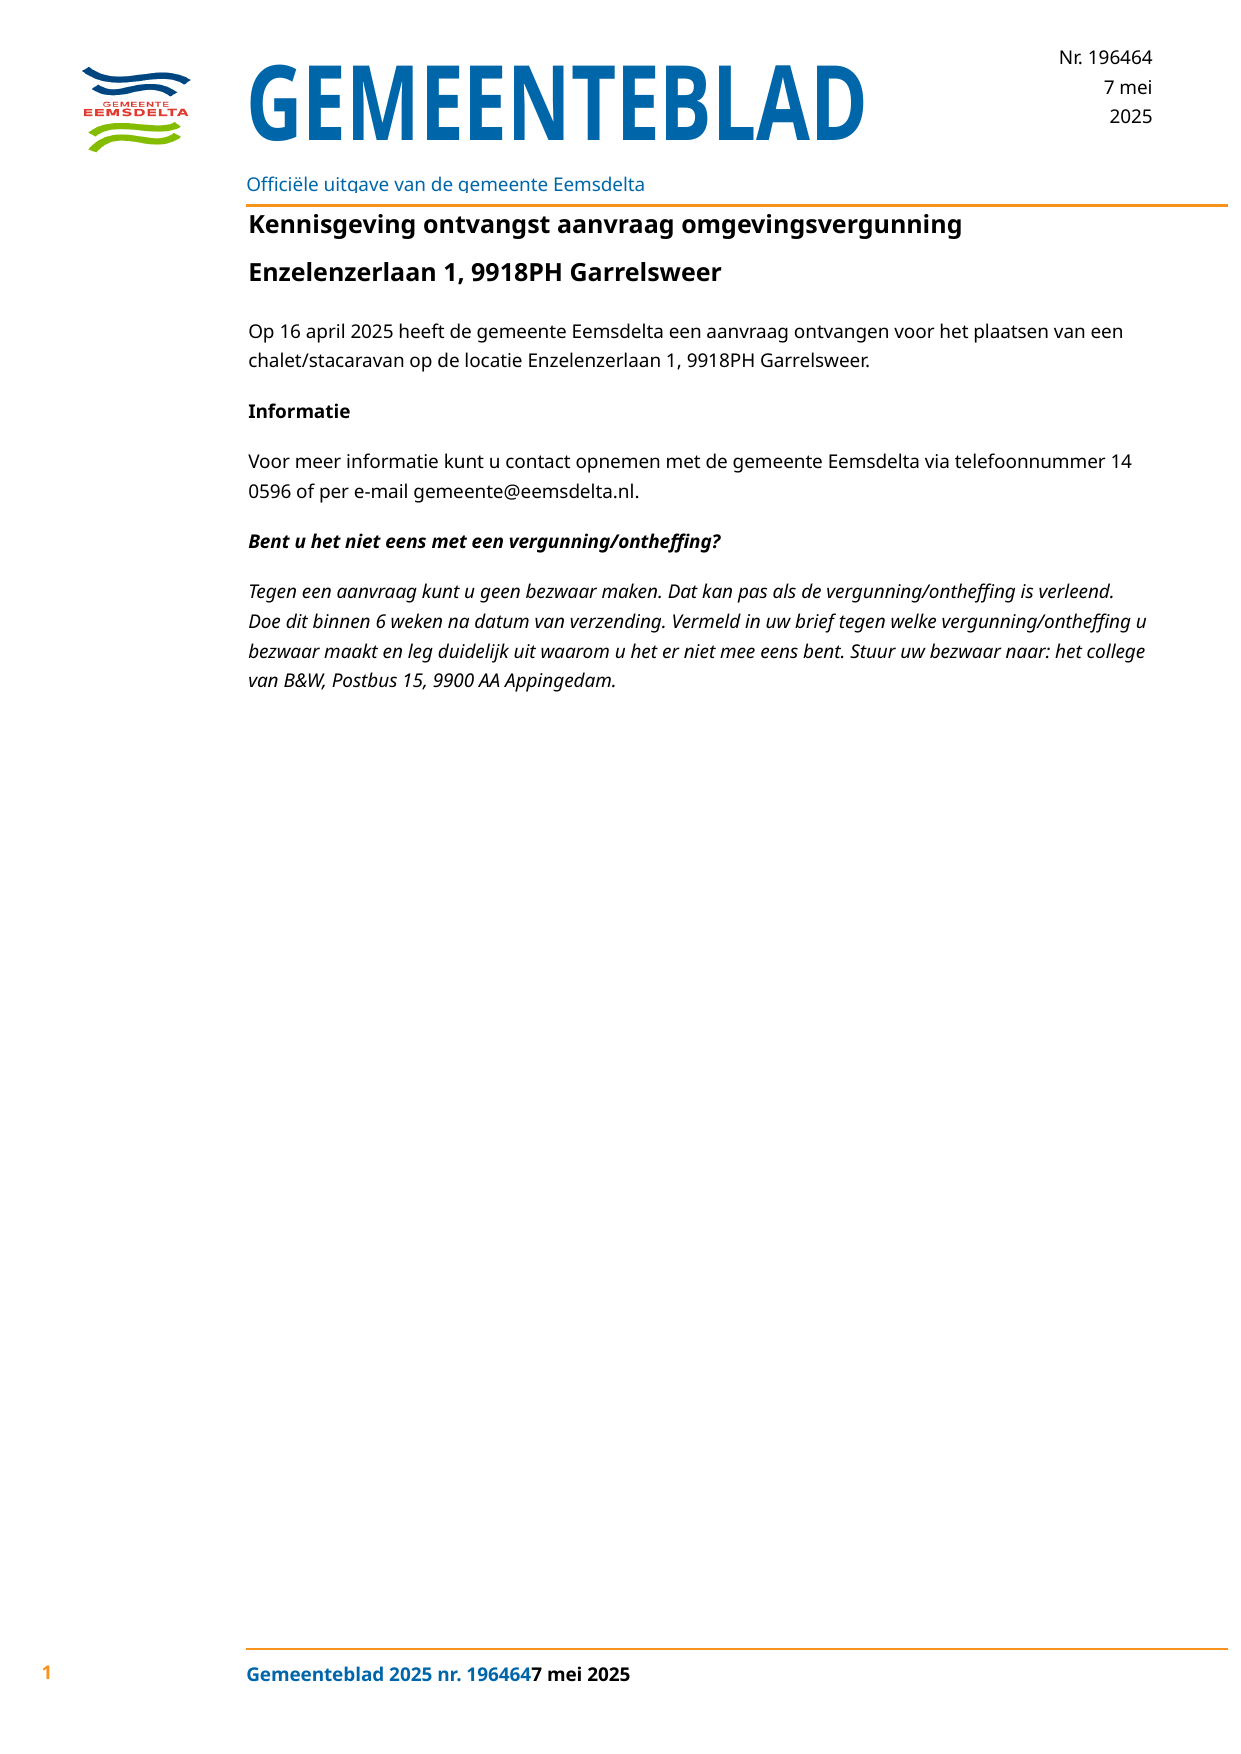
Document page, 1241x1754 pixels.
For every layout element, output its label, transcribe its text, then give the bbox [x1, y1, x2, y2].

text Op 16 april 2025 heeft de gemeente Eemsdelta een aanvraag ontvangen voor het plaatsen van een chalet/stacaravan op de locatie Enzelenzerlaan 1, 9918PH Garrelsweer. [248, 318, 1152, 373]
text Tegen een aanvraag kunt u geen bezwaar maken. Dat kan pas als de vergunning/ontheffing is verleend. Doe dit binnen 6 weken na datum van verzending. Vermeld in uw brief tegen welke vergunning/ontheffing u bezwaar maakt en leg duidelijk uit waarom u het er niet mee eens bent. Stuur uw bezwaar naar: het college van B&W, Postbus 15, 9900 AA Appingedam. [248, 579, 1152, 693]
text Informatie [248, 398, 1152, 424]
text Kennisgeving ontvangst aanvraag omgevingsvergunning Enzelenzerlaan 1, 9918PH Garrelsweer [248, 207, 1152, 288]
text Bent u het niet eens met een vergunning/ontheffing? [248, 528, 1152, 554]
text Voor meer informatie kunt u contact opnemen met de gemeente Eemsdelta via telefoonnummer 14 0596 of per e-mail gemeente@eemsdelta.nl. [248, 448, 1152, 504]
picture [41, 47, 231, 172]
